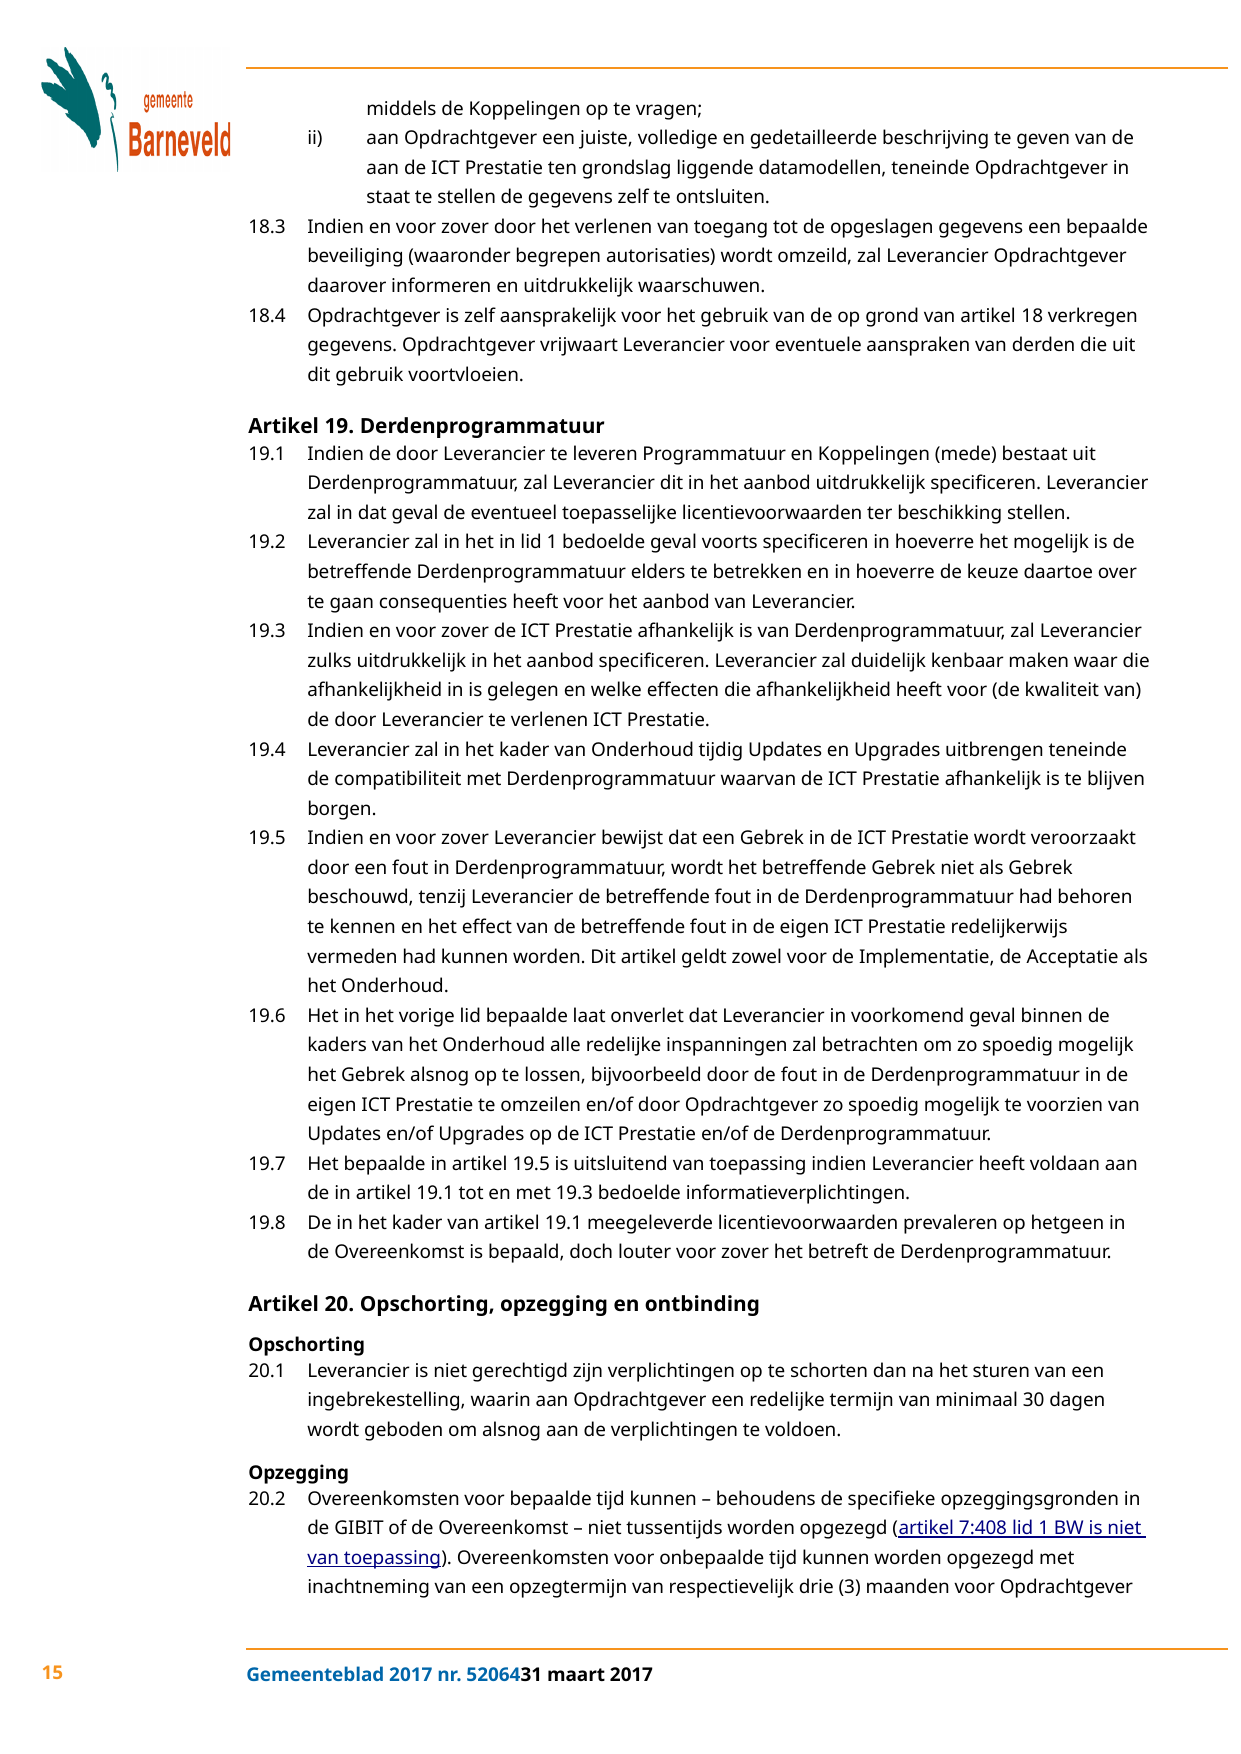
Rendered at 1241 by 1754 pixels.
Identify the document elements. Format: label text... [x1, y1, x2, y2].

list De in het kader van artikel 19.1 meegeleverde licentievoorwaarden prevaleren op hetgeen in de Overeenkomst is bepaald, doch louter voor zover het betreft de Derdenprogrammatuur. [248, 1209, 1152, 1264]
list Leverancier zal in het kader van Onderhoud tijdig Updates en Upgrades uitbrengen teneinde de compatibiliteit met Derdenprogrammatuur waarvan de ICT Prestatie afhankelijk is te blijven borgen. [248, 736, 1152, 821]
list Overeenkomsten voor bepaalde tijd kunnen – behoudens de specifieke opzeggingsgronden in de GIBIT of de Overeenkomst – niet tussentijds worden opgezegd (artikel 7:408 lid 1 BW is niet van toepassing). Overeenkomsten voor onbepaalde tijd kunnen worden opgezegd met inachtneming van een opzegtermijn van respectievelijk drie (3) maanden voor Opdrachtgever [248, 1485, 1152, 1599]
list Opdrachtgever is zelf aansprakelijk voor het gebruik van de op grond van artikel 18 verkregen gegevens. Opdrachtgever vrijwaart Leverancier voor eventuele aanspraken van derden die uit dit gebruik voortvloeien. [248, 302, 1152, 387]
list Indien en voor zover door het verlenen van toegang tot de opgeslagen gegevens een bepaalde beveiliging (waaronder begrepen autorisaties) wordt omzeild, zal Leverancier Opdrachtgever daarover informeren en uitdrukkelijk waarschuwen. [248, 213, 1152, 298]
list middels de Koppelingen op te vragen; [307, 95, 1152, 121]
text Artikel 20. Opschorting, opzegging en ontbinding [248, 1289, 1152, 1317]
list Leverancier is niet gerechtigd zijn verplichtingen op te schorten dan na het sturen van een ingebrekestelling, waarin aan Opdrachtgever een redelijke termijn van minimaal 30 dagen wordt geboden om alsnog aan de verplichtingen te voldoen. [248, 1357, 1152, 1442]
list Indien de door Leverancier te leveren Programmatuur en Koppelingen (mede) bestaat uit Derdenprogrammatuur, zal Leverancier dit in het aanbod uitdrukkelijk specificeren. Leverancier zal in dat geval de eventueel toepasselijke licentievoorwaarden ter beschikking stellen. [248, 440, 1152, 525]
list aan Opdrachtgever een juiste, volledige en gedetailleerde beschrijving te geven van de aan de ICT Prestatie ten grondslag liggende datamodellen, teneinde Opdrachtgever in staat te stellen de gegevens zelf te ontsluiten. [307, 124, 1152, 209]
text Artikel 19. Derdenprogrammatuur [248, 411, 1152, 440]
list Indien en voor zover Leverancier bewijst dat een Gebrek in de ICT Prestatie wordt veroorzaakt door een fout in Derdenprogrammatuur, wordt het betreffende Gebrek niet als Gebrek beschouwd, tenzij Leverancier de betreffende fout in de Derdenprogrammatuur had behoren te kennen en het effect van de betreffende fout in de eigen ICT Prestatie redelijkerwijs vermeden had kunnen worden. Dit artikel geldt zowel voor de Implementatie, de Acceptatie als het Onderhoud. [248, 824, 1152, 998]
list Het bepaalde in artikel 19.5 is uitsluitend van toepassing indien Leverancier heeft voldaan aan de in artikel 19.1 tot en met 19.3 bedoelde informatieverplichtingen. [248, 1150, 1152, 1205]
text Opschorting [248, 1331, 1152, 1357]
picture [41, 47, 231, 172]
list Indien en voor zover de ICT Prestatie afhankelijk is van Derdenprogrammatuur, zal Leverancier zulks uitdrukkelijk in het aanbod specificeren. Leverancier zal duidelijk kenbaar maken waar die afhankelijkheid in is gelegen en welke effecten die afhankelijkheid heeft voor (de kwaliteit van) de door Leverancier te verlenen ICT Prestatie. [248, 617, 1152, 732]
list Leverancier zal in het in lid 1 bedoelde geval voorts specificeren in hoeverre het mogelijk is de betreffende Derdenprogrammatuur elders te betrekken en in hoeverre de keuze daartoe over te gaan consequenties heeft voor het aanbod van Leverancier. [248, 529, 1152, 613]
list Het in het vorige lid bepaalde laat onverlet dat Leverancier in voorkomend geval binnen de kaders van het Onderhoud alle redelijke inspanningen zal betrachten om zo spoedig mogelijk het Gebrek alsnog op te lossen, bijvoorbeeld door de fout in de Derdenprogrammatuur in de eigen ICT Prestatie te omzeilen en/of door Opdrachtgever zo spoedig mogelijk te voorzien van Updates en/of Upgrades op de ICT Prestatie en/of de Derdenprogrammatuur. [248, 1002, 1152, 1146]
text Opzegging [248, 1459, 1152, 1485]
